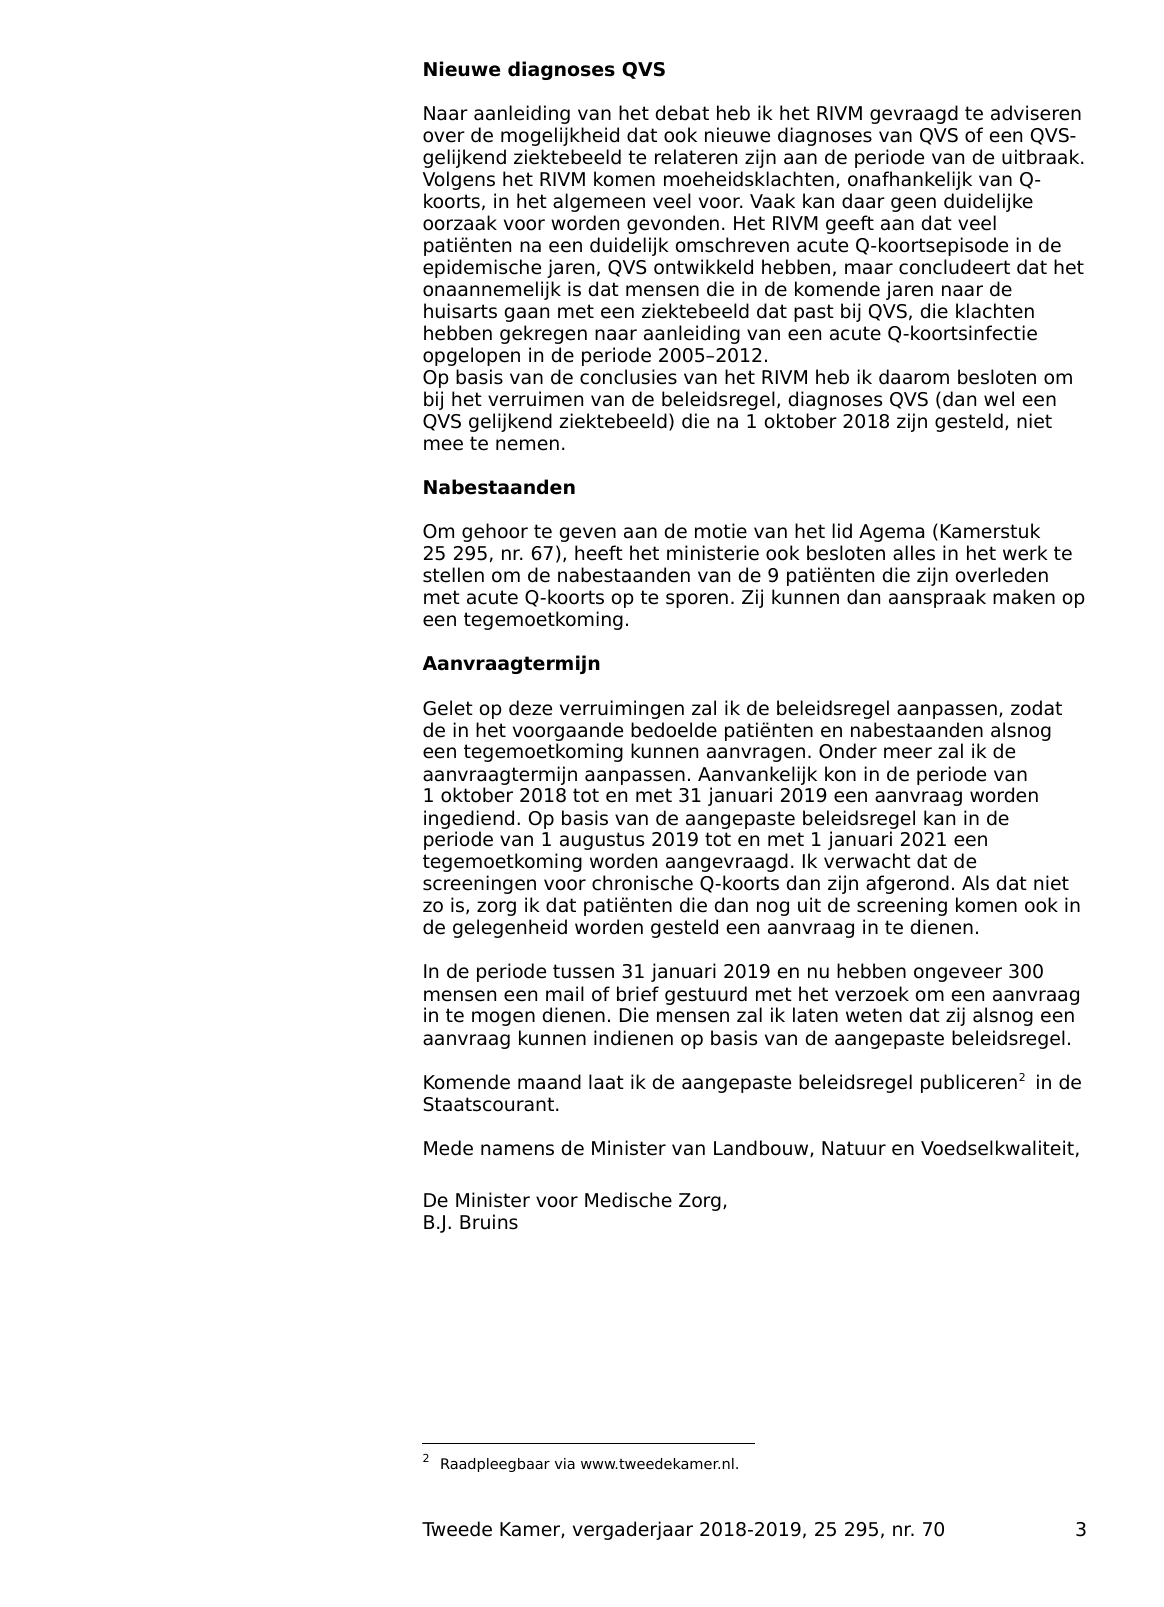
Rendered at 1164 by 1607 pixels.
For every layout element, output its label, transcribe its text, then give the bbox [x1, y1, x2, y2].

subtitle Aanvraagtermijn [422, 653, 1087, 675]
text Mede namens de Minister van Landbouw, Natuur en Voedselkwaliteit, [422, 1138, 1087, 1160]
text De Minister voor Medische Zorg, B.J. Bruins [422, 1190, 1087, 1234]
text Raadpleegbaar via www.tweedekamer.nl. [422, 1452, 1087, 1474]
text Om gehoor te geven aan de motie van het lid Agema (Kamerstuk 25 295, nr. 67), heeft het ministerie ook besloten alles in het werk te stellen om de nabestaanden van de 9 patiënten die zijn overleden met acute Q-koorts op te sporen. Zij kunnen dan aanspraak maken op een tegemoetkoming. [422, 521, 1087, 631]
text In de periode tussen 31 januari 2019 en nu hebben ongeveer 300 mensen een mail of brief gestuurd met het verzoek om een aanvraag in te mogen dienen. Die mensen zal ik laten weten dat zij alsnog een aanvraag kunnen indienen op basis van de aangepaste beleidsregel. [422, 961, 1087, 1049]
text Op basis van de conclusies van het RIVM heb ik daarom besloten om bij het verruimen van de beleidsregel, diagnoses QVS (dan wel een QVS gelijkend ziektebeeld) die na 1 oktober 2018 zijn gesteld, niet mee te nemen. [422, 367, 1087, 455]
text Komende maand laat ik de aangepaste beleidsregel publiceren in de Staatscourant. [422, 1072, 1087, 1116]
text Gelet op deze verruimingen zal ik de beleidsregel aanpassen, zodat de in het voorgaande bedoelde patiënten en nabestaanden alsnog een tegemoetkoming kunnen aanvragen. Onder meer zal ik de aanvraagtermijn aanpassen. Aanvankelijk kon in de periode van 1 oktober 2018 tot en met 31 januari 2019 een aanvraag worden ingediend. Op basis van de aangepaste beleidsregel kan in de periode van 1 augustus 2019 tot en met 1 januari 2021 een tegemoetkoming worden aangevraagd. Ik verwacht dat de screeningen voor chronische Q-koorts dan zijn afgerond. Als dat niet zo is, zorg ik dat patiënten die dan nog uit de screening komen ook in de gelegenheid worden gesteld een aanvraag in te dienen. [422, 697, 1087, 939]
text Naar aanleiding van het debat heb ik het RIVM gevraagd te adviseren over de mogelijkheid dat ook nieuwe diagnoses van QVS of een QVS-gelijkend ziektebeeld te relateren zijn aan de periode van de uitbraak. Volgens het RIVM komen moeheidsklachten, onafhankelijk van Q-koorts, in het algemeen veel voor. Vaak kan daar geen duidelijke oorzaak voor worden gevonden. Het RIVM geeft aan dat veel patiënten na een duidelijk omschreven acute Q-koortsepisode in de epidemische jaren, QVS ontwikkeld hebben, maar concludeert dat het onaannemelijk is dat mensen die in de komende jaren naar de huisarts gaan met een ziektebeeld dat past bij QVS, die klachten hebben gekregen naar aanleiding van een acute Q-koortsinfectie opgelopen in de periode 2005–2012. [422, 103, 1087, 367]
subtitle Nabestaanden [422, 477, 1087, 499]
subtitle Nieuwe diagnoses QVS [422, 59, 1087, 81]
